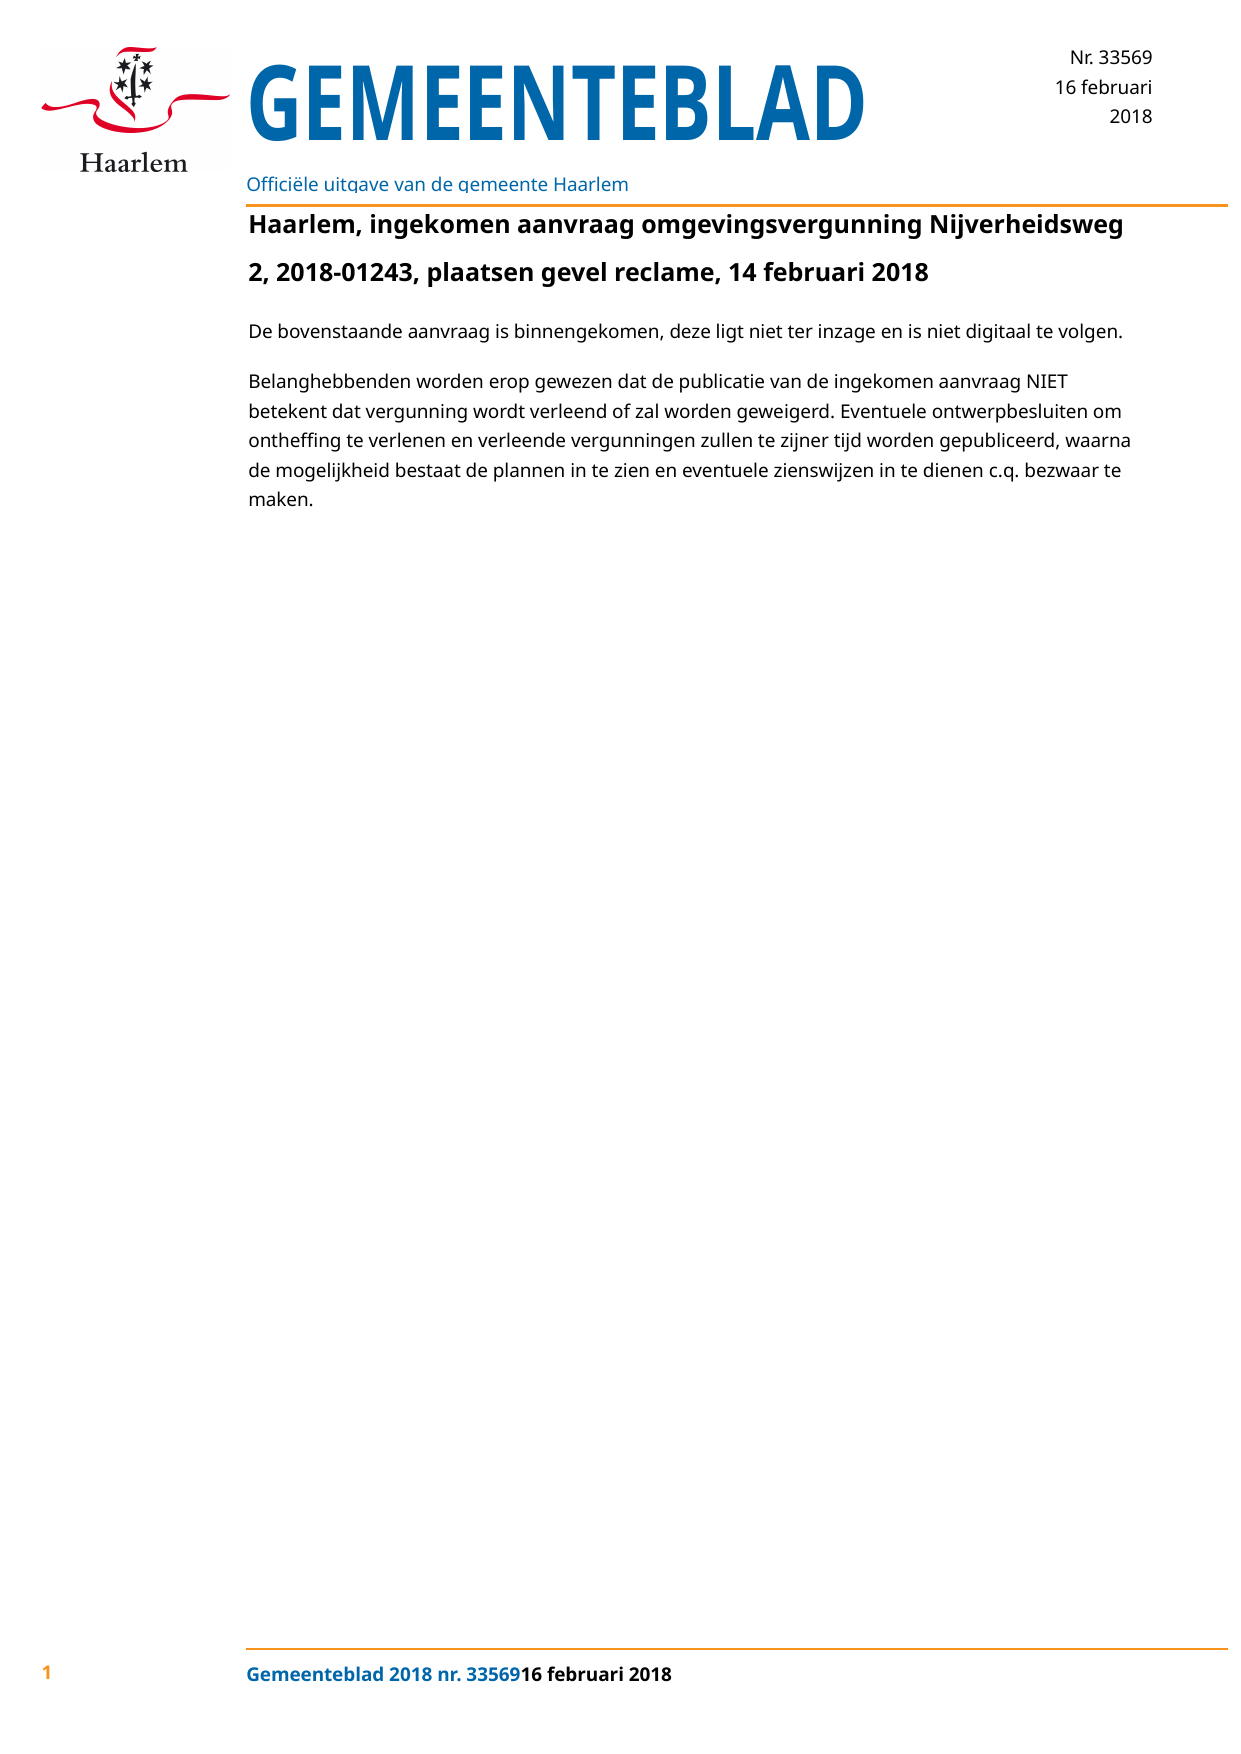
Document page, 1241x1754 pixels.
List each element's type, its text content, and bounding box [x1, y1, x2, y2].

picture [41, 47, 231, 172]
text Haarlem, ingekomen aanvraag omgevingsvergunning Nijverheidsweg 2, 2018-01243, plaatsen gevel reclame, 14 februari 2018 [248, 207, 1152, 288]
text Belanghebbenden worden erop gewezen dat de publicatie van de ingekomen aanvraag NIET betekent dat vergunning wordt verleend of zal worden geweigerd. Eventuele ontwerpbesluiten om ontheffing te verlenen en verleende vergunningen zullen te zijner tijd worden gepubliceerd, waarna de mogelijkheid bestaat de plannen in te zien en eventuele zienswijzen in te dienen c.q. bezwaar te maken. [248, 368, 1152, 512]
text De bovenstaande aanvraag is binnengekomen, deze ligt niet ter inzage en is niet digitaal te volgen. [248, 318, 1152, 344]
